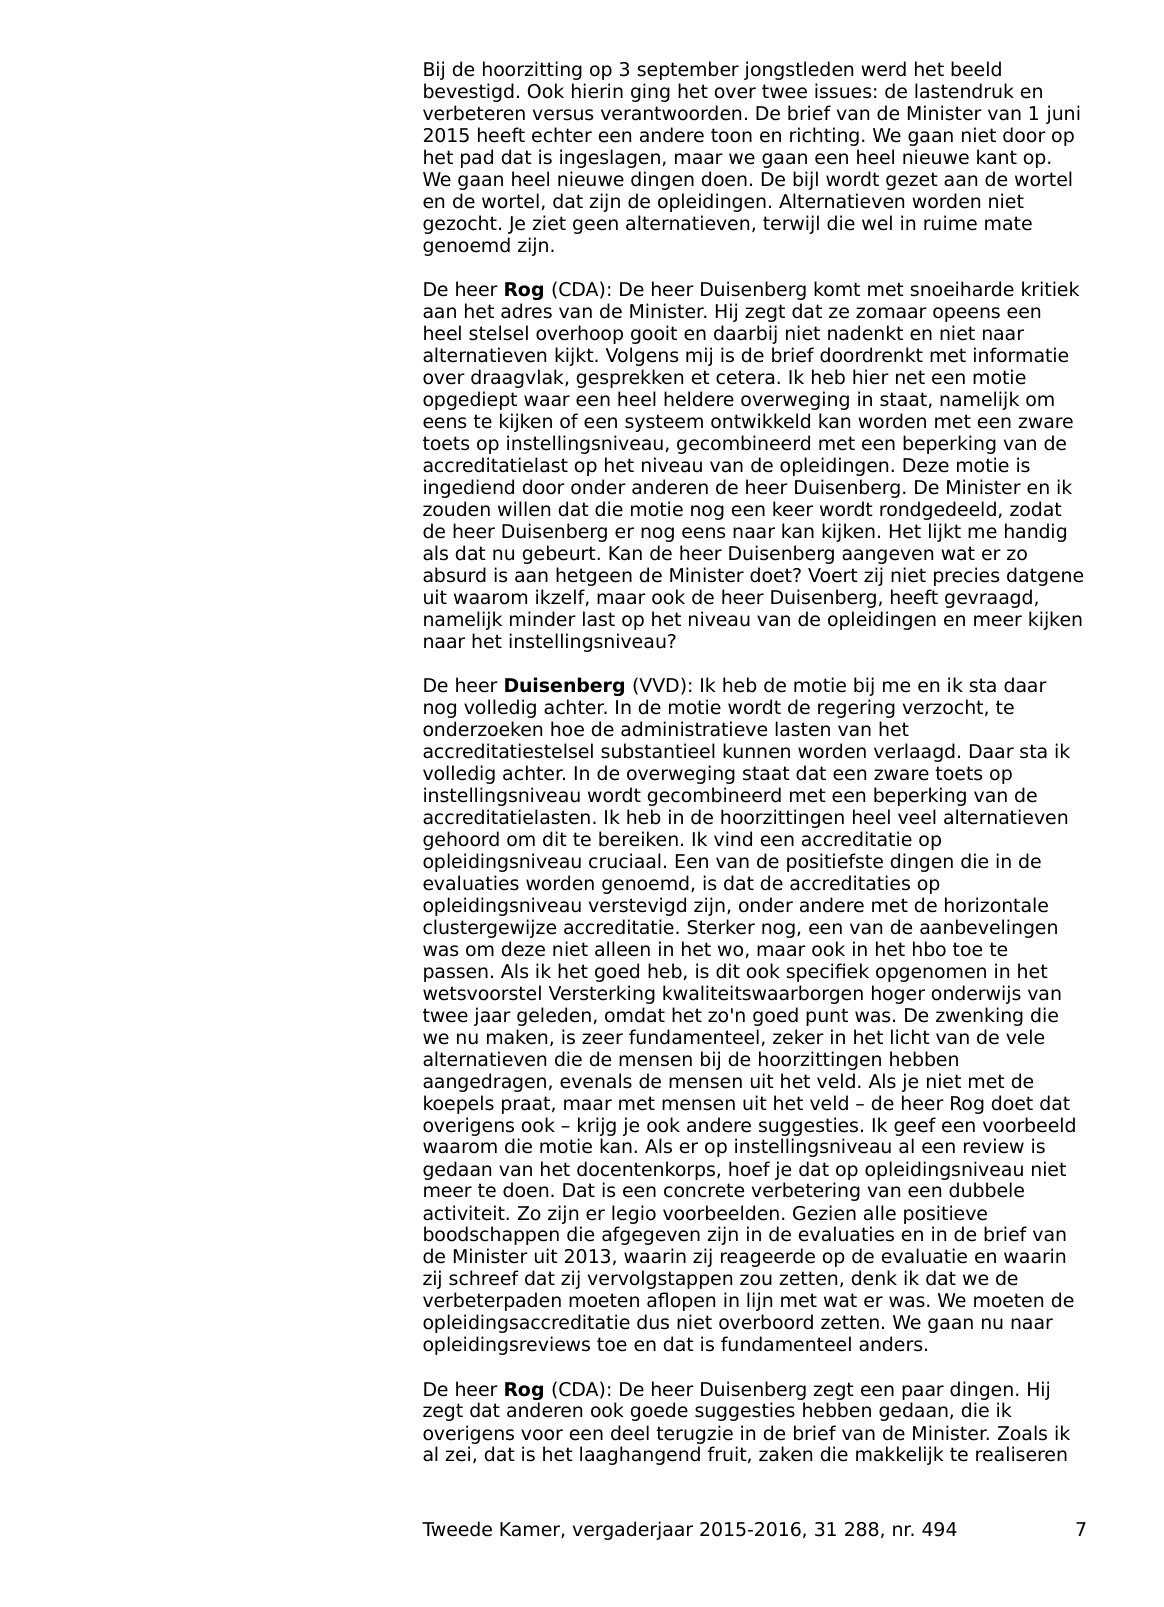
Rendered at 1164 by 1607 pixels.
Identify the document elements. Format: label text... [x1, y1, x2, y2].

text De heer Rog (CDA): De heer Duisenberg komt met snoeiharde kritiek aan het adres van de Minister. Hij zegt dat ze zomaar opeens een heel stelsel overhoop gooit en daarbij niet nadenkt en niet naar alternatieven kijkt. Volgens mij is de brief doordrenkt met informatie over draagvlak, gesprekken et cetera. Ik heb hier net een motie opgediept waar een heel heldere overweging in staat, namelijk om eens te kijken of een systeem ontwikkeld kan worden met een zware toets op instellingsniveau, gecombineerd met een beperking van de accreditatielast op het niveau van de opleidingen. Deze motie is ingediend door onder anderen de heer Duisenberg. De Minister en ik zouden willen dat die motie nog een keer wordt rondgedeeld, zodat de heer Duisenberg er nog eens naar kan kijken. Het lijkt me handig als dat nu gebeurt. Kan de heer Duisenberg aangeven wat er zo absurd is aan hetgeen de Minister doet? Voert zij niet precies datgene uit waarom ikzelf, maar ook de heer Duisenberg, heeft gevraagd, namelijk minder last op het niveau van de opleidingen en meer kijken naar het instellingsniveau? [422, 279, 1087, 653]
text Bij de hoorzitting op 3 september jongstleden werd het beeld bevestigd. Ook hierin ging het over twee issues: de lastendruk en verbeteren versus verantwoorden. De brief van de Minister van 1 juni 2015 heeft echter een andere toon en richting. We gaan niet door op het pad dat is ingeslagen, maar we gaan een heel nieuwe kant op. We gaan heel nieuwe dingen doen. De bijl wordt gezet aan de wortel en de wortel, dat zijn de opleidingen. Alternatieven worden niet gezocht. Je ziet geen alternatieven, terwijl die wel in ruime mate genoemd zijn. [422, 59, 1087, 257]
text De heer Duisenberg (VVD): Ik heb de motie bij me en ik sta daar nog volledig achter. In de motie wordt de regering verzocht, te onderzoeken hoe de administratieve lasten van het accreditatiestelsel substantieel kunnen worden verlaagd. Daar sta ik volledig achter. In de overweging staat dat een zware toets op instellingsniveau wordt gecombineerd met een beperking van de accreditatielasten. Ik heb in de hoorzittingen heel veel alternatieven gehoord om dit te bereiken. Ik vind een accreditatie op opleidingsniveau cruciaal. Een van de positiefste dingen die in de evaluaties worden genoemd, is dat de accreditaties op opleidingsniveau verstevigd zijn, onder andere met de horizontale clustergewijze accreditatie. Sterker nog, een van de aanbevelingen was om deze niet alleen in het wo, maar ook in het hbo toe te passen. Als ik het goed heb, is dit ook specifiek opgenomen in het wetsvoorstel Versterking kwaliteitswaarborgen hoger onderwijs van twee jaar geleden, omdat het zo'n goed punt was. De zwenking die we nu maken, is zeer fundamenteel, zeker in het licht van de vele alternatieven die de mensen bij de hoorzittingen hebben aangedragen, evenals de mensen uit het veld. Als je niet met de koepels praat, maar met mensen uit het veld – de heer Rog doet dat overigens ook – krijg je ook andere suggesties. Ik geef een voorbeeld waarom die motie kan. Als er op instellingsniveau al een review is gedaan van het docentenkorps, hoef je dat op opleidingsniveau niet meer te doen. Dat is een concrete verbetering van een dubbele activiteit. Zo zijn er legio voorbeelden. Gezien alle positieve boodschappen die afgegeven zijn in de evaluaties en in de brief van de Minister uit 2013, waarin zij reageerde op de evaluatie en waarin zij schreef dat zij vervolgstappen zou zetten, denk ik dat we de verbeterpaden moeten aflopen in lijn met wat er was. We moeten de opleidingsaccreditatie dus niet overboord zetten. We gaan nu naar opleidingsreviews toe en dat is fundamenteel anders. [422, 675, 1087, 1356]
text De heer Rog (CDA): De heer Duisenberg zegt een paar dingen. Hij zegt dat anderen ook goede suggesties hebben gedaan, die ik overigens voor een deel terugzie in de brief van de Minister. Zoals ik al zei, dat is het laaghangend fruit, zaken die makkelijk te realiseren [422, 1378, 1087, 1466]
